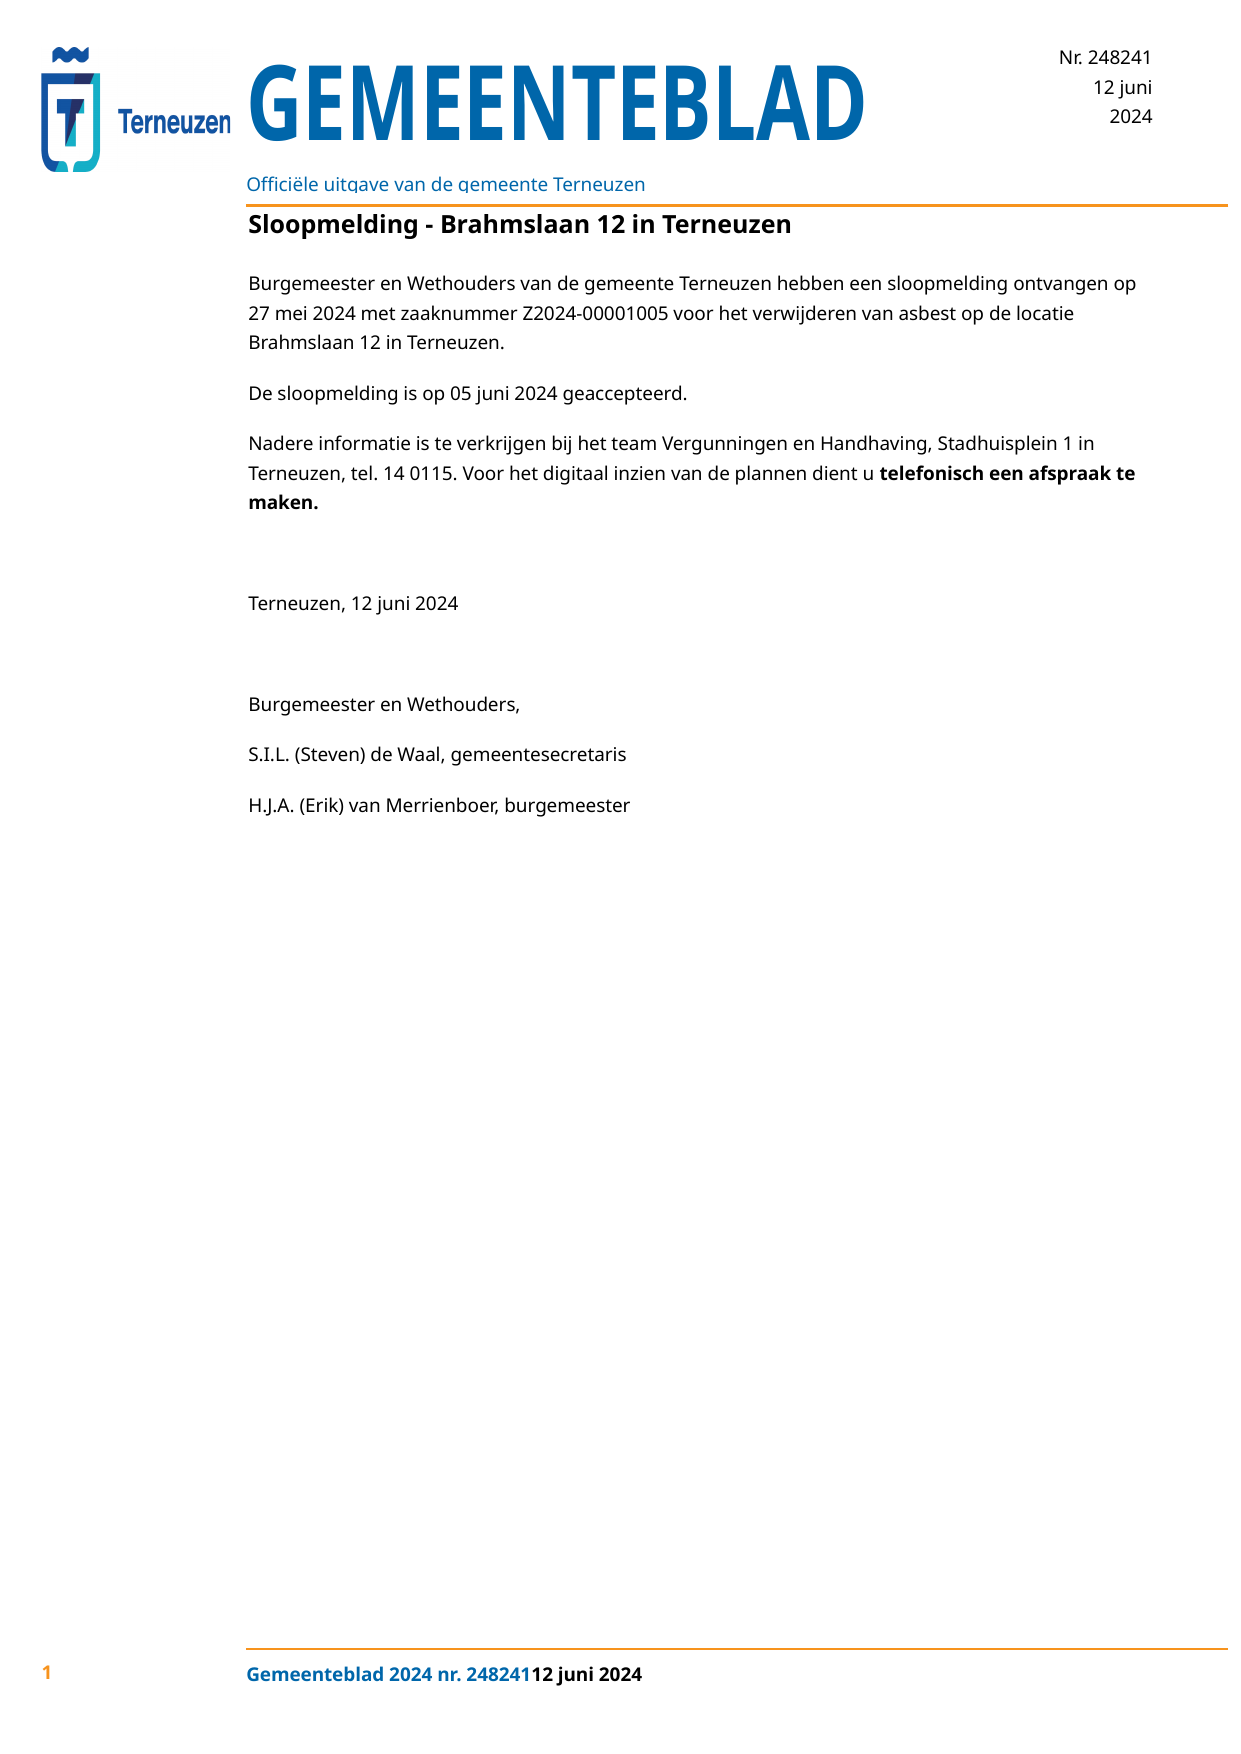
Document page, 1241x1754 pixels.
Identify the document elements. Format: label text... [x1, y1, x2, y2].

picture [41, 47, 231, 172]
text Burgemeester en Wethouders, [248, 691, 1152, 717]
text H.J.A. (Erik) van Merrienboer, burgemeester [248, 792, 1152, 818]
text Nadere informatie is te verkrijgen bij het team Vergunningen en Handhaving, Stadhuisplein 1 in Terneuzen, tel. 14 0115. Voor het digitaal inzien van de plannen dient u telefonisch een afspraak te maken. [248, 430, 1152, 515]
text Terneuzen, 12 juni 2024 [248, 590, 1152, 616]
text Sloopmelding - Brahmslaan 12 in Terneuzen [248, 207, 1152, 241]
text Burgemeester en Wethouders van de gemeente Terneuzen hebben een sloopmelding ontvangen op 27 mei 2024 met zaaknummer Z2024-00001005 voor het verwijderen van asbest op de locatie Brahmslaan 12 in Terneuzen. [248, 270, 1152, 355]
text De sloopmelding is op 05 juni 2024 geaccepteerd. [248, 380, 1152, 406]
text S.I.L. (Steven) de Waal, gemeentesecretaris [248, 742, 1152, 767]
